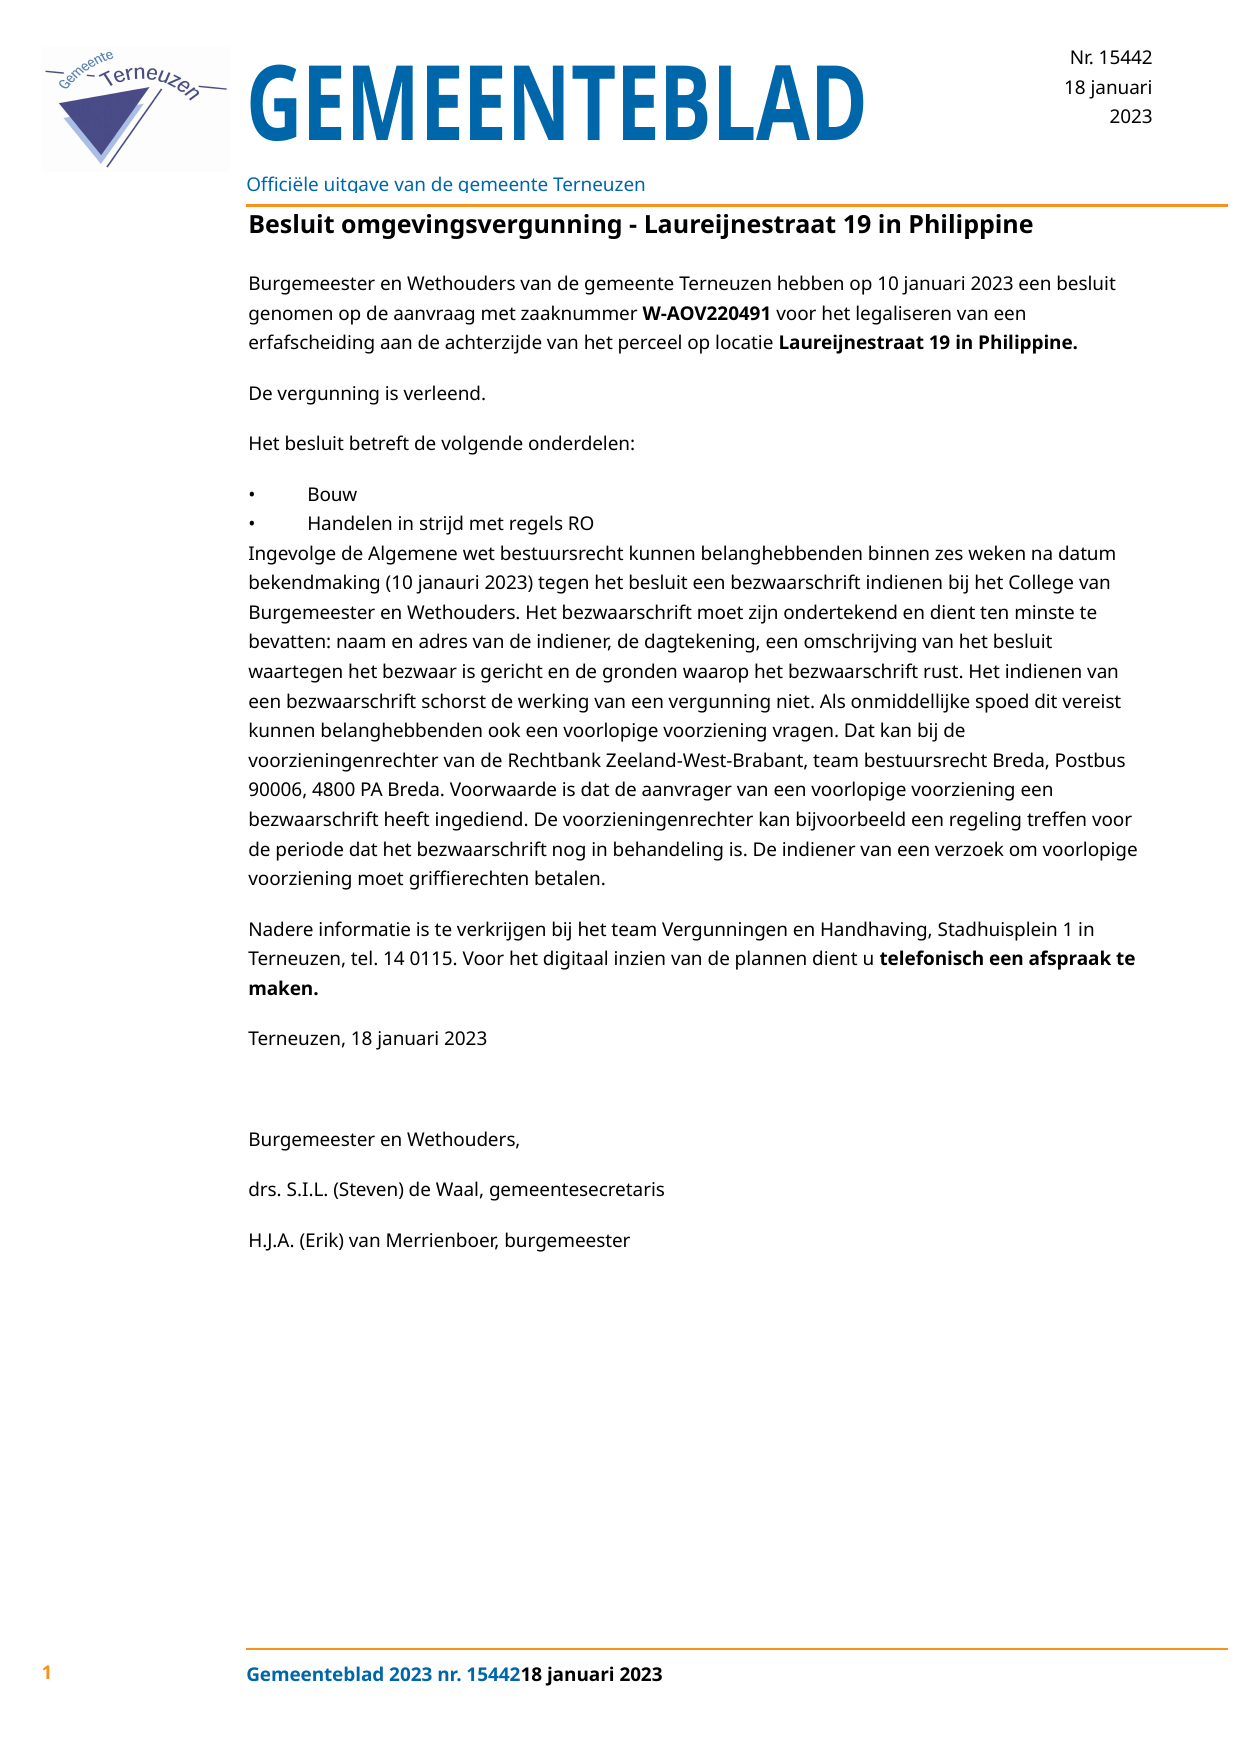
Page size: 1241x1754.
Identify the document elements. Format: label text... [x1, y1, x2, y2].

text De vergunning is verleend. [248, 380, 1152, 406]
text Terneuzen, 18 januari 2023 [248, 1025, 1152, 1051]
text H.J.A. (Erik) van Merrienboer, burgemeester [248, 1227, 1152, 1253]
list Handelen in strijd met regels RO [248, 510, 1152, 536]
text Burgemeester en Wethouders, [248, 1126, 1152, 1152]
list Bouw [248, 481, 1152, 506]
text Burgemeester en Wethouders van de gemeente Terneuzen hebben op 10 januari 2023 een besluit genomen op de aanvraag met zaaknummer W-AOV220491 voor het legaliseren van een erfafscheiding aan de achterzijde van het perceel op locatie Laureijnestraat 19 in Philippine. [248, 270, 1152, 355]
picture [41, 47, 231, 172]
text Nadere informatie is te verkrijgen bij het team Vergunningen en Handhaving, Stadhuisplein 1 in Terneuzen, tel. 14 0115. Voor het digitaal inzien van de plannen dient u telefonisch een afspraak te maken. [248, 916, 1152, 1001]
text drs. S.I.L. (Steven) de Waal, gemeentesecretaris [248, 1177, 1152, 1202]
text Het besluit betreft de volgende onderdelen: [248, 430, 1152, 456]
text Besluit omgevingsvergunning - Laureijnestraat 19 in Philippine [248, 207, 1152, 241]
text Ingevolge de Algemene wet bestuursrecht kunnen belanghebbenden binnen zes weken na datum bekendmaking (10 janauri 2023) tegen het besluit een bezwaarschrift indienen bij het College van Burgemeester en Wethouders. Het bezwaarschrift moet zijn ondertekend en dient ten minste te bevatten: naam en adres van de indiener, de dagtekening, een omschrijving van het besluit waartegen het bezwaar is gericht en de gronden waarop het bezwaarschrift rust. Het indienen van een bezwaarschrift schorst de werking van een vergunning niet. Als onmiddellijke spoed dit vereist kunnen belanghebbenden ook een voorlopige voorziening vragen. Dat kan bij de voorzieningenrechter van de Rechtbank Zeeland-West-Brabant, team bestuursrecht Breda, Postbus 90006, 4800 PA Breda. Voorwaarde is dat de aanvrager van een voorlopige voorziening een bezwaarschrift heeft ingediend. De voorzieningenrechter kan bijvoorbeeld een regeling treffen voor de periode dat het bezwaarschrift nog in behandeling is. De indiener van een verzoek om voorlopige voorziening moet griffierechten betalen. [248, 540, 1152, 891]
